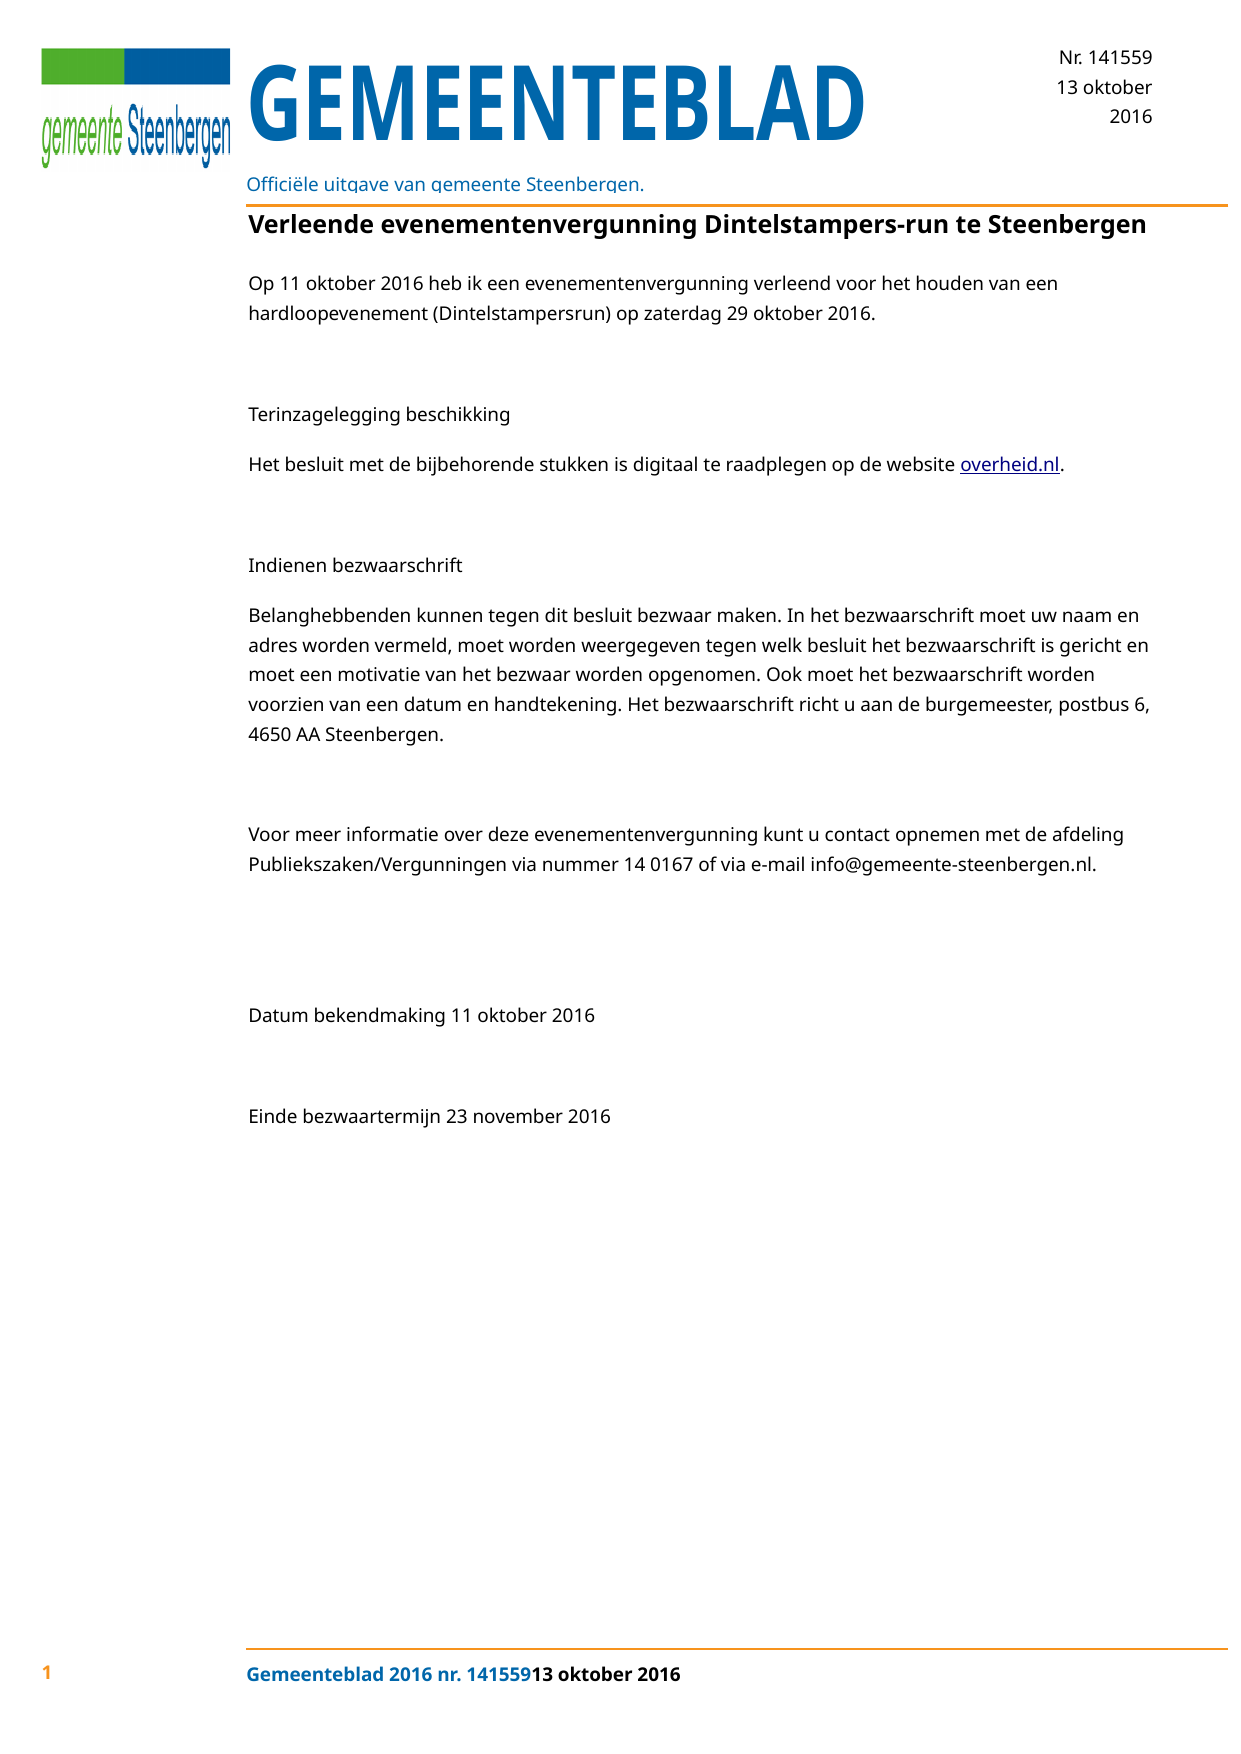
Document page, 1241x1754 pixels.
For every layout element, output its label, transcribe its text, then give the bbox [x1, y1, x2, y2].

text Belanghebbenden kunnen tegen dit besluit bezwaar maken. In het bezwaarschrift moet uw naam en adres worden vermeld, moet worden weergegeven tegen welk besluit het bezwaarschrift is gericht en moet een motivatie van het bezwaar worden opgenomen. Ook moet het bezwaarschrift worden voorzien van een datum en handtekening. Het bezwaarschrift richt u aan de burgemeester, postbus 6, 4650 AA Steenbergen. [248, 602, 1152, 746]
text Datum bekendmaking 11 oktober 2016 [248, 1002, 1152, 1028]
text Terinzagelegging beschikking [248, 401, 1152, 426]
text Verleende evenementenvergunning Dintelstampers-run te Steenbergen [248, 207, 1152, 241]
picture [41, 47, 231, 172]
text Einde bezwaartermijn 23 november 2016 [248, 1103, 1152, 1129]
text Het besluit met de bijbehorende stukken is digitaal te raadplegen op de website overheid.nl. [248, 451, 1152, 477]
text Indienen bezwaarschrift [248, 552, 1152, 578]
text Voor meer informatie over deze evenementenvergunning kunt u contact opnemen met de afdeling Publiekszaken/Vergunningen via nummer 14 0167 of via e-mail info@gemeente-steenbergen.nl. [248, 822, 1152, 877]
text ­ [248, 952, 1152, 978]
text Op 11 oktober 2016 heb ik een evenementenvergunning verleend voor het houden van een hardloopevenement (Dintelstampersrun) op zaterdag 29 oktober 2016. [248, 270, 1152, 326]
